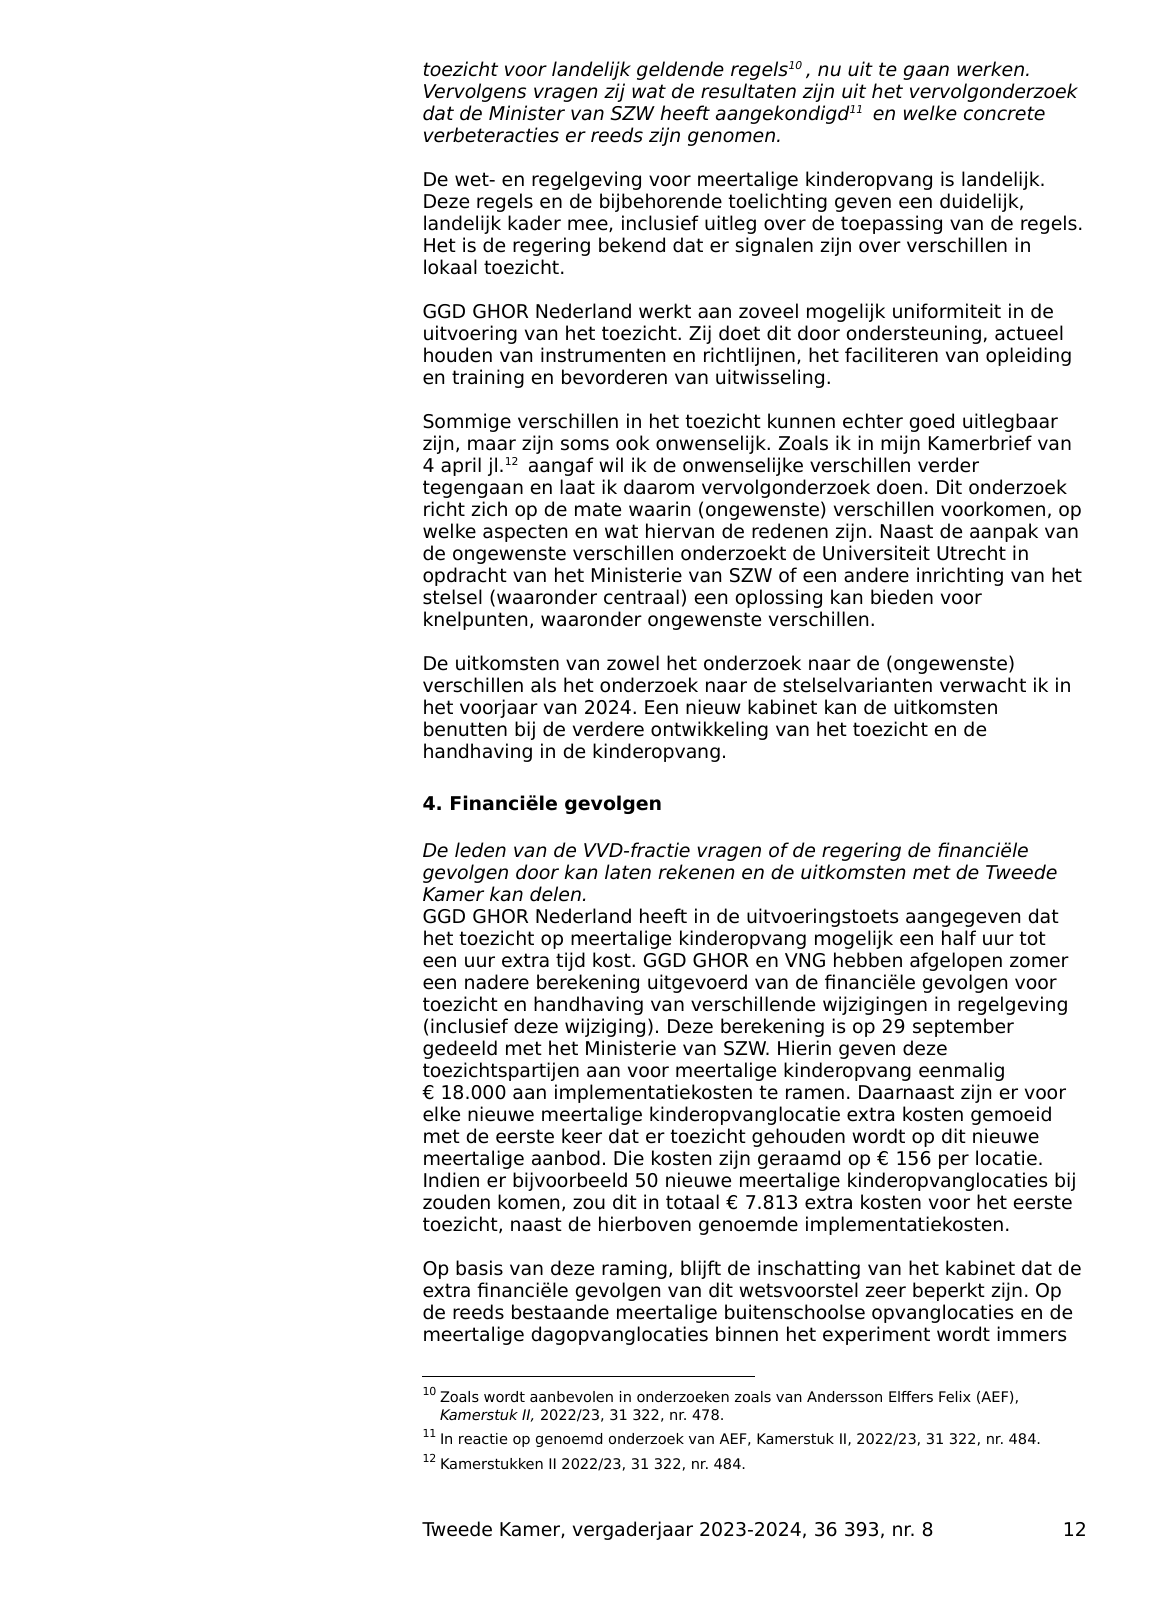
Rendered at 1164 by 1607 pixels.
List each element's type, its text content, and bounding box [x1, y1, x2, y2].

text De leden van de VVD-fractie vragen of de regering de financiële gevolgen door kan laten rekenen en de uitkomsten met de Tweede Kamer kan delen. [422, 840, 1087, 906]
text De wet- en regelgeving voor meertalige kinderopvang is landelijk. Deze regels en de bijbehorende toelichting geven een duidelijk, landelijk kader mee, inclusief uitleg over de toepassing van de regels. Het is de regering bekend dat er signalen zijn over verschillen in lokaal toezicht. [422, 169, 1087, 279]
text In reactie op genoemd onderzoek van AEF, Kamerstuk II, 2022/23, 31 322, nr. 484. [422, 1427, 1087, 1449]
subtitle 4. Financiële gevolgen [422, 793, 1087, 815]
text Kamerstukken II 2022/23, 31 322, nr. 484. [422, 1452, 1087, 1474]
text toezicht voor landelijk geldende regels, nu uit te gaan werken. Vervolgens vragen zij wat de resultaten zijn uit het vervolgonderzoek dat de Minister van SZW heeft aangekondigd en welke concrete verbeteracties er reeds zijn genomen. [422, 59, 1087, 147]
text Zoals wordt aanbevolen in onderzoeken zoals van Andersson Elffers Felix (AEF), Kamerstuk II, 2022/23, 31 322, nr. 478. [422, 1385, 1087, 1424]
text Op basis van deze raming, blijft de inschatting van het kabinet dat de extra financiële gevolgen van dit wetsvoorstel zeer beperkt zijn. Op de reeds bestaande meertalige buitenschoolse opvanglocaties en de meertalige dagopvanglocaties binnen het experiment wordt immers [422, 1258, 1087, 1346]
text De uitkomsten van zowel het onderzoek naar de (ongewenste) verschillen als het onderzoek naar de stelselvarianten verwacht ik in het voorjaar van 2024. Een nieuw kabinet kan de uitkomsten benutten bij de verdere ontwikkeling van het toezicht en de handhaving in de kinderopvang. [422, 653, 1087, 763]
text GGD GHOR Nederland heeft in de uitvoeringstoets aangegeven dat het toezicht op meertalige kinderopvang mogelijk een half uur tot een uur extra tijd kost. GGD GHOR en VNG hebben afgelopen zomer een nadere berekening uitgevoerd van de financiële gevolgen voor toezicht en handhaving van verschillende wijzigingen in regelgeving (inclusief deze wijziging). Deze berekening is op 29 september gedeeld met het Ministerie van SZW. Hierin geven deze toezichtspartijen aan voor meertalige kinderopvang eenmalig € 18.000 aan implementatiekosten te ramen. Daarnaast zijn er voor elke nieuwe meertalige kinderopvanglocatie extra kosten gemoeid met de eerste keer dat er toezicht gehouden wordt op dit nieuwe meertalige aanbod. Die kosten zijn geraamd op € 156 per locatie. Indien er bijvoorbeeld 50 nieuwe meertalige kinderopvanglocaties bij zouden komen, zou dit in totaal € 7.813 extra kosten voor het eerste toezicht, naast de hierboven genoemde implementatiekosten. [422, 906, 1087, 1236]
text GGD GHOR Nederland werkt aan zoveel mogelijk uniformiteit in de uitvoering van het toezicht. Zij doet dit door ondersteuning, actueel houden van instrumenten en richtlijnen, het faciliteren van opleiding en training en bevorderen van uitwisseling. [422, 301, 1087, 389]
text Sommige verschillen in het toezicht kunnen echter goed uitlegbaar zijn, maar zijn soms ook onwenselijk. Zoals ik in mijn Kamerbrief van 4 april jl. aangaf wil ik de onwenselijke verschillen verder tegengaan en laat ik daarom vervolgonderzoek doen. Dit onderzoek richt zich op de mate waarin (ongewenste) verschillen voorkomen, op welke aspecten en wat hiervan de redenen zijn. Naast de aanpak van de ongewenste verschillen onderzoekt de Universiteit Utrecht in opdracht van het Ministerie van SZW of een andere inrichting van het stelsel (waaronder centraal) een oplossing kan bieden voor knelpunten, waaronder ongewenste verschillen. [422, 411, 1087, 631]
